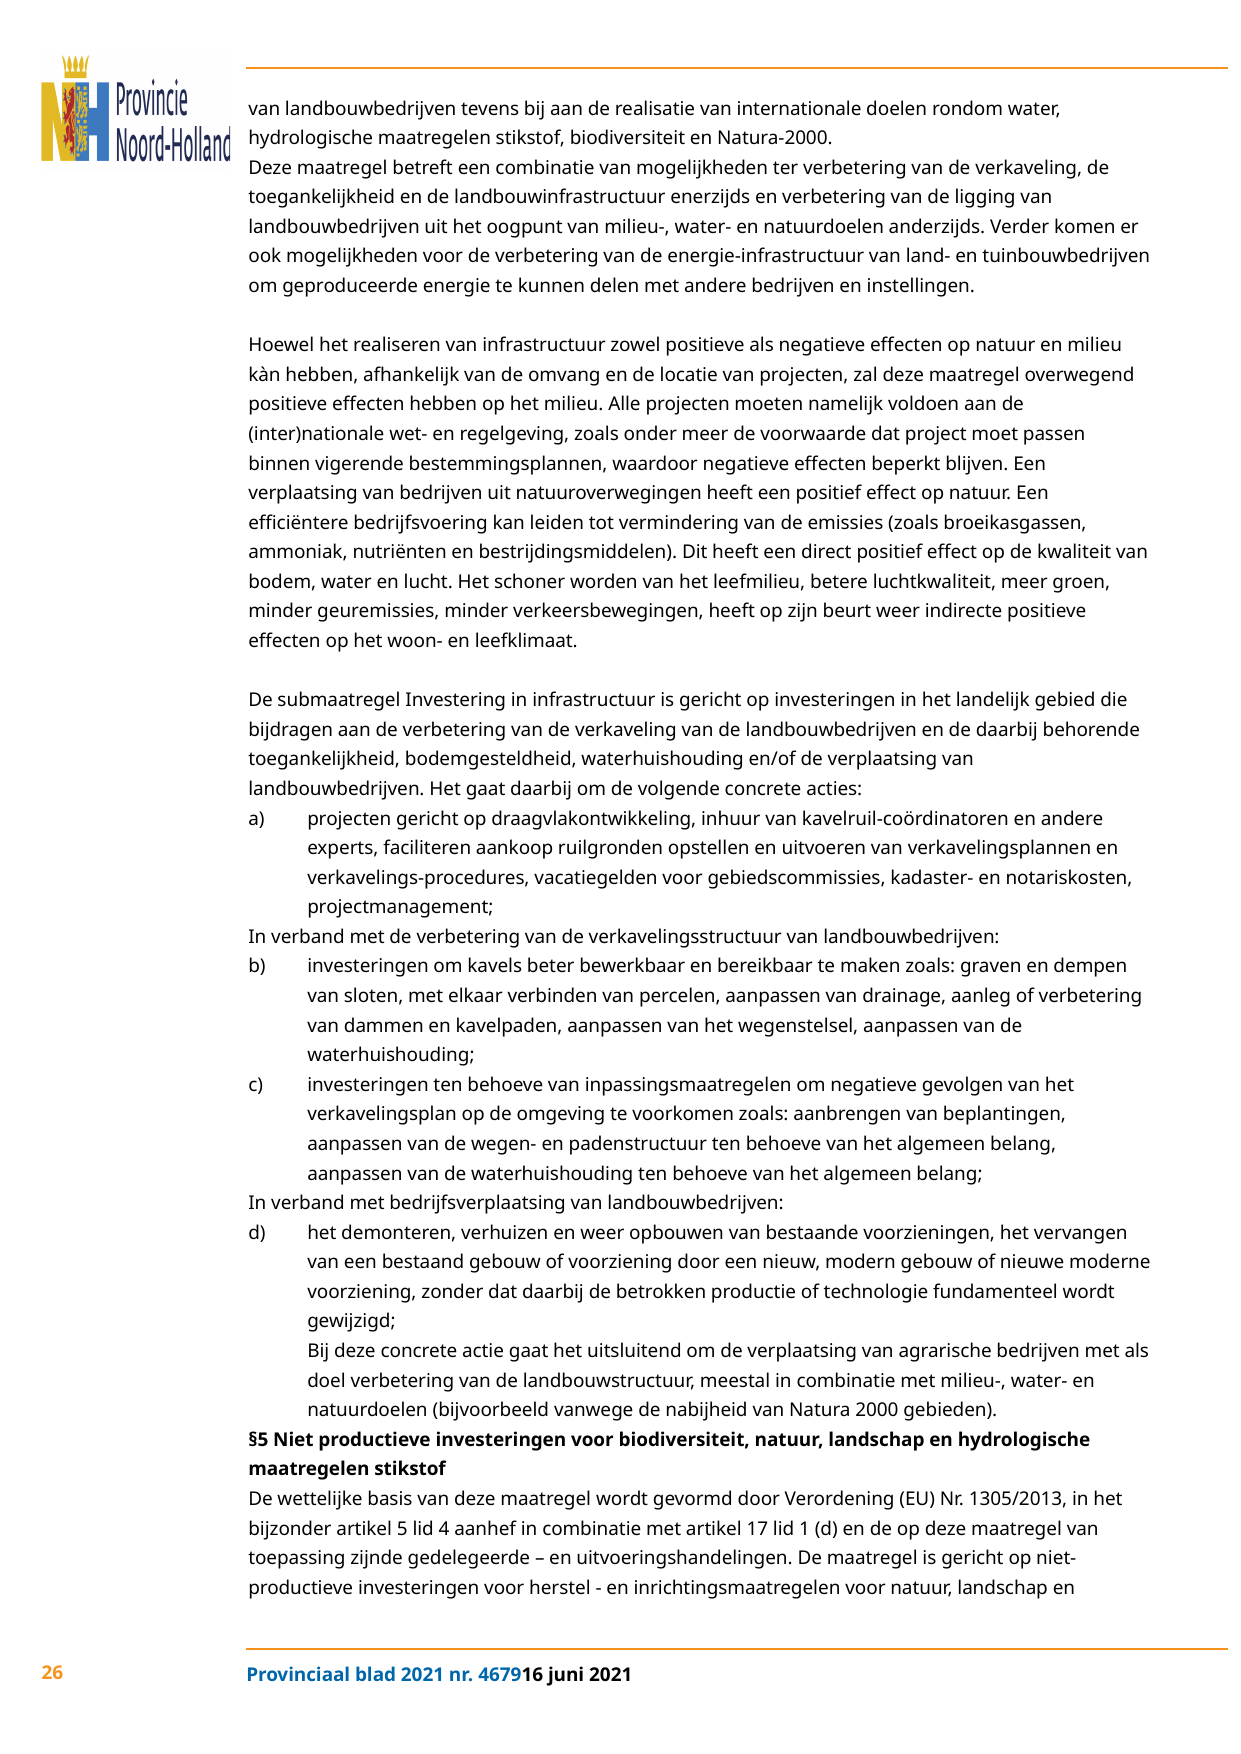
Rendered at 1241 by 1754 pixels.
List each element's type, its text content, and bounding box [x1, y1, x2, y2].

text In verband met bedrijfsverplaatsing van landbouwbedrijven: [248, 1189, 1152, 1215]
text Deze maatregel betreft een combinatie van mogelijkheden ter verbetering van de verkaveling, de toegankelijkheid en de landbouwinfrastructuur enerzijds en verbetering van de ligging van landbouwbedrijven uit het oogpunt van milieu-, water- en natuurdoelen anderzijds. Verder komen er ook mogelijkheden voor de verbetering van de energie-infrastructuur van land- en tuinbouwbedrijven om geproduceerde energie te kunnen delen met andere bedrijven en instellingen. [248, 154, 1152, 298]
list investeringen ten behoeve van inpassingsmaatregelen om negatieve gevolgen van het verkavelingsplan op de omgeving te voorkomen zoals: aanbrengen van beplantingen, aanpassen van de wegen- en padenstructuur ten behoeve van het algemeen belang, aanpassen van de waterhuishouding ten behoeve van het algemeen belang; [248, 1071, 1152, 1186]
list het demonteren, verhuizen en weer opbouwen van bestaande voorzieningen, het vervangen van een bestaand gebouw of voorziening door een nieuw, modern gebouw of nieuwe moderne voorziening, zonder dat daarbij de betrokken productie of technologie fundamenteel wordt gewijzigd; [248, 1219, 1152, 1333]
text §5 Niet productieve investeringen voor biodiversiteit, natuur, landschap en hydrologische maatregelen stikstof [248, 1426, 1152, 1481]
list investeringen om kavels beter bewerkbaar en bereikbaar te maken zoals: graven en dempen van sloten, met elkaar verbinden van percelen, aanpassen van drainage, aanleg of verbetering van dammen en kavelpaden, aanpassen van het wegenstelsel, aanpassen van de waterhuishouding; [248, 953, 1152, 1067]
text De wettelijke basis van deze maatregel wordt gevormd door Verordening (EU) Nr. 1305/2013, in het bijzonder artikel 5 lid 4 aanhef in combinatie met artikel 17 lid 1 (d) en de op deze maatregel van toepassing zijnde gedelegeerde – en uitvoeringshandelingen. De maatregel is gericht op niet-productieve investeringen voor herstel - en inrichtingsmaatregelen voor natuur, landschap en [248, 1485, 1152, 1600]
list projecten gericht op draagvlakontwikkeling, inhuur van kavelruil-coördinatoren en andere experts, faciliteren aankoop ruilgronden opstellen en uitvoeren van verkavelingsplannen en verkavelings-procedures, vacatiegelden voor gebiedscommissies, kadaster- en notariskosten, projectmanagement; [248, 805, 1152, 919]
picture [41, 47, 231, 172]
text In verband met de verbetering van de verkavelingsstructuur van landbouwbedrijven: [248, 923, 1152, 949]
list Bij deze concrete actie gaat het uitsluitend om de verplaatsing van agrarische bedrijven met als doel verbetering van de landbouwstructuur, meestal in combinatie met milieu-, water- en natuurdoelen (bijvoorbeeld vanwege de nabijheid van Natura 2000 gebieden). [248, 1337, 1152, 1422]
text De submaatregel Investering in infrastructuur is gericht op investeringen in het landelijk gebied die bijdragen aan de verbetering van de verkaveling van de landbouwbedrijven en de daarbij behorende toegankelijkheid, bodemgesteldheid, waterhuishouding en/of de verplaatsing van landbouwbedrijven. Het gaat daarbij om de volgende concrete acties: [248, 686, 1152, 801]
text Hoewel het realiseren van infrastructuur zowel positieve als negatieve effecten op natuur en milieu kàn hebben, afhankelijk van de omvang en de locatie van projecten, zal deze maatregel overwegend positieve effecten hebben op het milieu. Alle projecten moeten namelijk voldoen aan de (inter)nationale wet- en regelgeving, zoals onder meer de voorwaarde dat project moet passen binnen vigerende bestemmingsplannen, waardoor negatieve effecten beperkt blijven. Een verplaatsing van bedrijven uit natuuroverwegingen heeft een positief effect op natuur. Een efficiëntere bedrijfsvoering kan leiden tot vermindering van de emissies (zoals broeikasgassen, ammoniak, nutriënten en bestrijdingsmiddelen). Dit heeft een direct positief effect op de kwaliteit van bodem, water en lucht. Het schoner worden van het leefmilieu, betere luchtkwaliteit, meer groen, minder geuremissies, minder verkeersbewegingen, heeft op zijn beurt weer indirecte positieve effecten op het woon- en leefklimaat. [248, 331, 1152, 653]
text van landbouwbedrijven tevens bij aan de realisatie van internationale doelen rondom water, hydrologische maatregelen stikstof, biodiversiteit en Natura-2000. [248, 95, 1152, 150]
